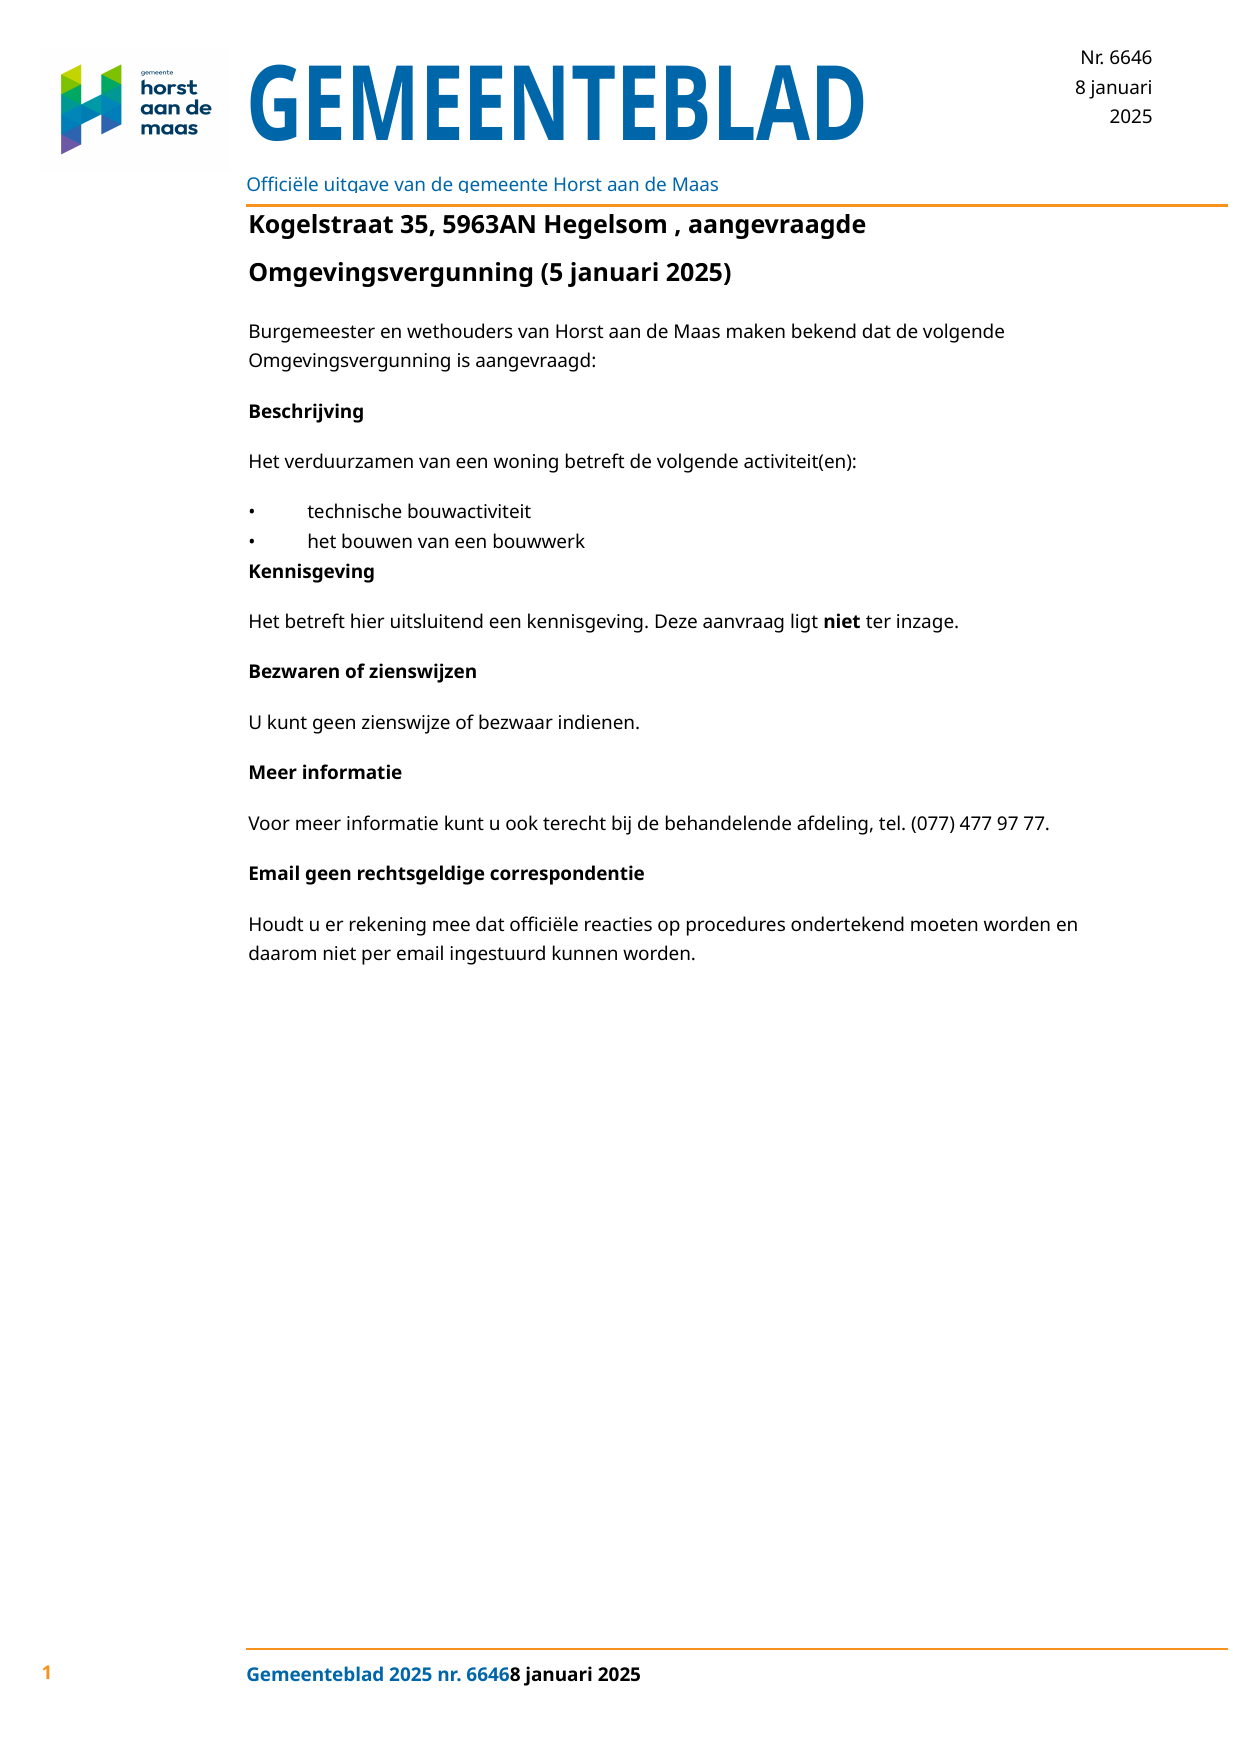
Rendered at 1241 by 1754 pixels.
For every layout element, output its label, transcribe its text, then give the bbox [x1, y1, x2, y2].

text Email geen rechtsgeldige correspondentie [248, 860, 1152, 886]
text Bezwaren of zienswijzen [248, 659, 1152, 684]
text Het verduurzamen van een woning betreft de volgende activiteit(en): [248, 448, 1152, 474]
list technische bouwactiviteit [248, 499, 1152, 524]
text Burgemeester en wethouders van Horst aan de Maas maken bekend dat de volgende Omgevingsvergunning is aangevraagd: [248, 318, 1152, 373]
picture [41, 47, 231, 172]
text Houdt u er rekening mee dat officiële reacties op procedures ondertekend moeten worden en daarom niet per email ingestuurd kunnen worden. [248, 911, 1152, 966]
text Voor meer informatie kunt u ook terecht bij de behandelende afdeling, tel. (077) 477 97 77. [248, 810, 1152, 836]
text Het betreft hier uitsluitend een kennisgeving. Deze aanvraag ligt niet ter inzage. [248, 608, 1152, 634]
list het bouwen van een bouwwerk [248, 528, 1152, 554]
text Beschrijving [248, 398, 1152, 424]
text Kennisgeving [248, 558, 1152, 584]
text Meer informatie [248, 759, 1152, 785]
text Kogelstraat 35, 5963AN Hegelsom , aangevraagde Omgevingsvergunning (5 januari 2025) [248, 207, 1152, 288]
text U kunt geen zienswijze of bezwaar indienen. [248, 709, 1152, 735]
